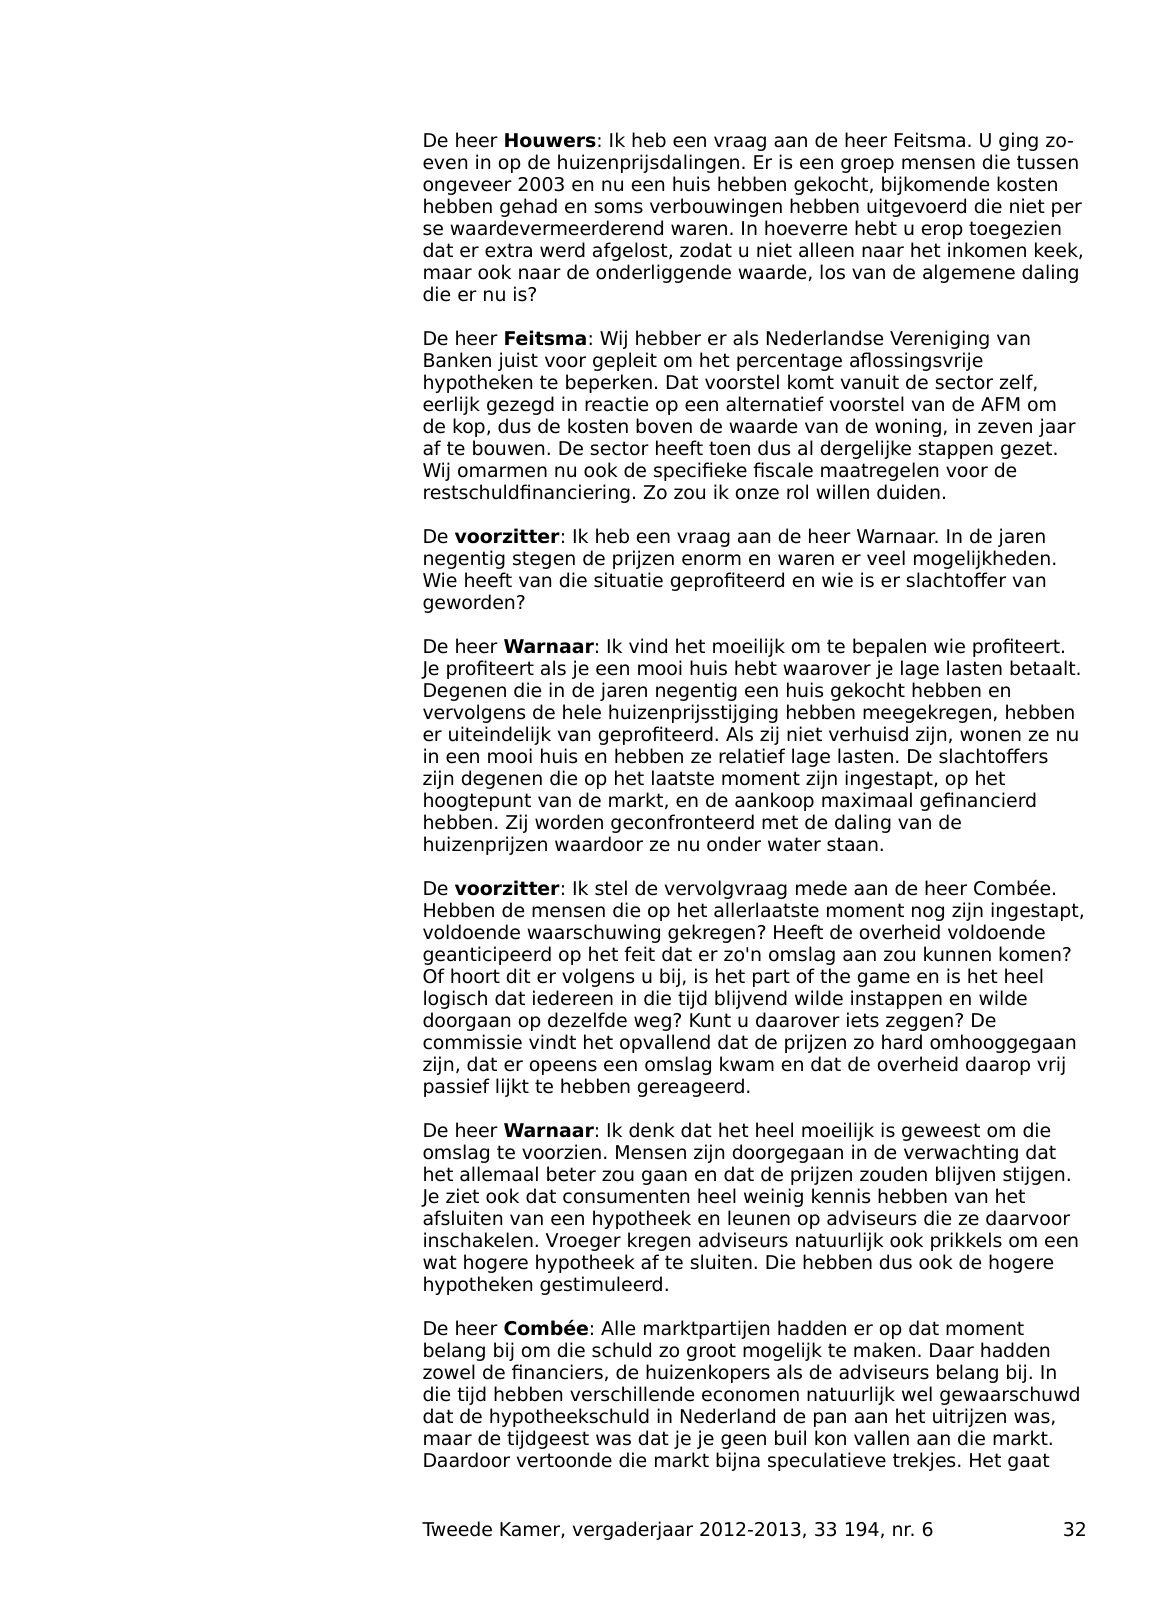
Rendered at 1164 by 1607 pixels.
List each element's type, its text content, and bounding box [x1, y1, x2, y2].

text De heer Combée: Alle marktpartijen hadden er op dat moment belang bij om die schuld zo groot mogelijk te maken. Daar hadden zowel de financiers, de huizenkopers als de adviseurs belang bij. In die tijd hebben verschillende economen natuurlijk wel gewaarschuwd dat de hypotheekschuld in Nederland de pan aan het uitrijzen was, maar de tijdgeest was dat je je geen buil kon vallen aan die markt. Daardoor vertoonde die markt bijna speculatieve trekjes. Het gaat [422, 1318, 1087, 1472]
text De heer Warnaar: Ik vind het moeilijk om te bepalen wie profiteert. Je profiteert als je een mooi huis hebt waarover je lage lasten betaalt. Degenen die in de jaren negentig een huis gekocht hebben en vervolgens de hele huizenprijsstijging hebben meegekregen, hebben er uiteindelijk van geprofiteerd. Als zij niet verhuisd zijn, wonen ze nu in een mooi huis en hebben ze relatief lage lasten. De slachtoffers zijn degenen die op het laatste moment zijn ingestapt, op het hoogtepunt van de markt, en de aankoop maximaal gefinancierd hebben. Zij worden geconfronteerd met de daling van de huizenprijzen waardoor ze nu onder water staan. [422, 636, 1087, 856]
text De heer Feitsma: Wij hebber er als Nederlandse Vereniging van Banken juist voor gepleit om het percentage aflossingsvrije hypotheken te beperken. Dat voorstel komt vanuit de sector zelf, eerlijk gezegd in reactie op een alternatief voorstel van de AFM om de kop, dus de kosten boven de waarde van de woning, in zeven jaar af te bouwen. De sector heeft toen dus al dergelijke stappen gezet. Wij omarmen nu ook de specifieke fiscale maatregelen voor de restschuldfinanciering. Zo zou ik onze rol willen duiden. [422, 328, 1087, 504]
text De heer Houwers: Ik heb een vraag aan de heer Feitsma. U ging zo-even in op de huizenprijsdalingen. Er is een groep mensen die tussen ongeveer 2003 en nu een huis hebben gekocht, bijkomende kosten hebben gehad en soms verbouwingen hebben uitgevoerd die niet per se waardevermeerderend waren. In hoeverre hebt u erop toegezien dat er extra werd afgelost, zodat u niet alleen naar het inkomen keek, maar ook naar de onderliggende waarde, los van de algemene daling die er nu is? [422, 130, 1087, 306]
text De voorzitter: Ik stel de vervolgvraag mede aan de heer Combée. Hebben de mensen die op het allerlaatste moment nog zijn ingestapt, voldoende waarschuwing gekregen? Heeft de overheid voldoende geanticipeerd op het feit dat er zo'n omslag aan zou kunnen komen? Of hoort dit er volgens u bij, is het part of the game en is het heel logisch dat iedereen in die tijd blijvend wilde instappen en wilde doorgaan op dezelfde weg? Kunt u daarover iets zeggen? De commissie vindt het opvallend dat de prijzen zo hard omhooggegaan zijn, dat er opeens een omslag kwam en dat de overheid daarop vrij passief lijkt te hebben gereageerd. [422, 878, 1087, 1098]
text De heer Warnaar: Ik denk dat het heel moeilijk is geweest om die omslag te voorzien. Mensen zijn doorgegaan in de verwachting dat het allemaal beter zou gaan en dat de prijzen zouden blijven stijgen. Je ziet ook dat consumenten heel weinig kennis hebben van het afsluiten van een hypotheek en leunen op adviseurs die ze daarvoor inschakelen. Vroeger kregen adviseurs natuurlijk ook prikkels om een wat hogere hypotheek af te sluiten. Die hebben dus ook de hogere hypotheken gestimuleerd. [422, 1120, 1087, 1296]
text De voorzitter: Ik heb een vraag aan de heer Warnaar. In de jaren negentig stegen de prijzen enorm en waren er veel mogelijkheden. Wie heeft van die situatie geprofiteerd en wie is er slachtoffer van geworden? [422, 526, 1087, 614]
